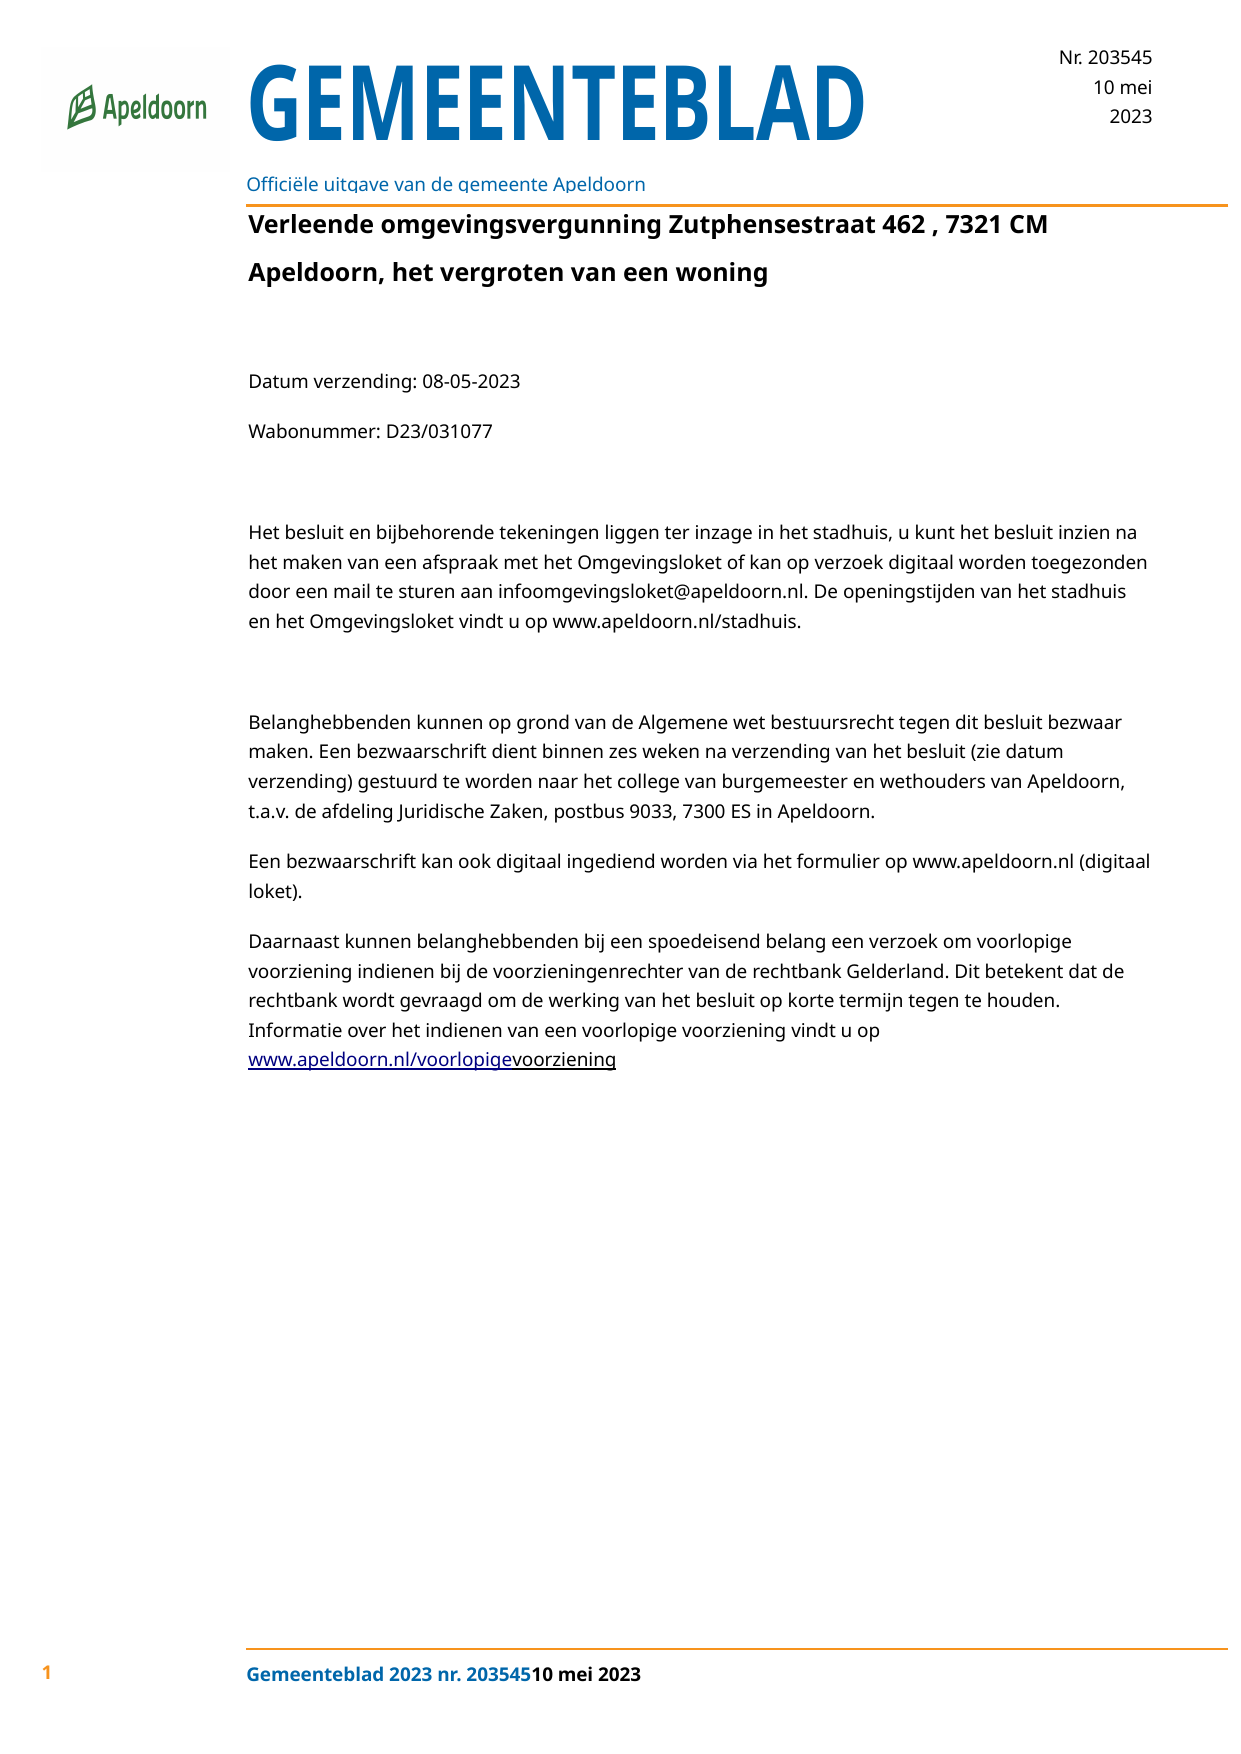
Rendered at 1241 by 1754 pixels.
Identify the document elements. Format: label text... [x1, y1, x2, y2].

text Datum verzending: 08-05-2023 [248, 368, 1152, 394]
text Belanghebbenden kunnen op grond van de Algemene wet bestuursrecht tegen dit besluit bezwaar maken. Een bezwaarschrift dient binnen zes weken na verzending van het besluit (zie datum verzending) gestuurd te worden naar het college van burgemeester en wethouders van Apeldoorn, t.a.v. de afdeling Juridische Zaken, postbus 9033, 7300 ES in Apeldoorn. [248, 709, 1152, 824]
text Wabonummer: D23/031077 [248, 419, 1152, 444]
picture [41, 47, 231, 172]
text Daarnaast kunnen belanghebbenden bij een spoedeisend belang een verzoek om voorlopige voorziening indienen bij de voorzieningenrechter van de rechtbank Gelderland. Dit betekent dat de rechtbank wordt gevraagd om de werking van het besluit op korte termijn tegen te houden. Informatie over het indienen van een voorlopige voorziening vindt u op www.apeldoorn.nl/voorlopigevoorziening [248, 928, 1152, 1072]
text Verleende omgevingsvergunning Zutphensestraat 462 , 7321 CM Apeldoorn, het vergroten van een woning [248, 207, 1152, 288]
text Een bezwaarschrift kan ook digitaal ingediend worden via het formulier op www.apeldoorn.nl (digitaal loket). [248, 848, 1152, 904]
text Het besluit en bijbehorende tekeningen liggen ter inzage in het stadhuis, u kunt het besluit inzien na het maken van een afspraak met het Omgevingsloket of kan op verzoek digitaal worden toegezonden door een mail te sturen aan infoomgevingsloket@apeldoorn.nl. De openingstijden van het stadhuis en het Omgevingsloket vindt u op www.apeldoorn.nl/stadhuis. [248, 519, 1152, 634]
